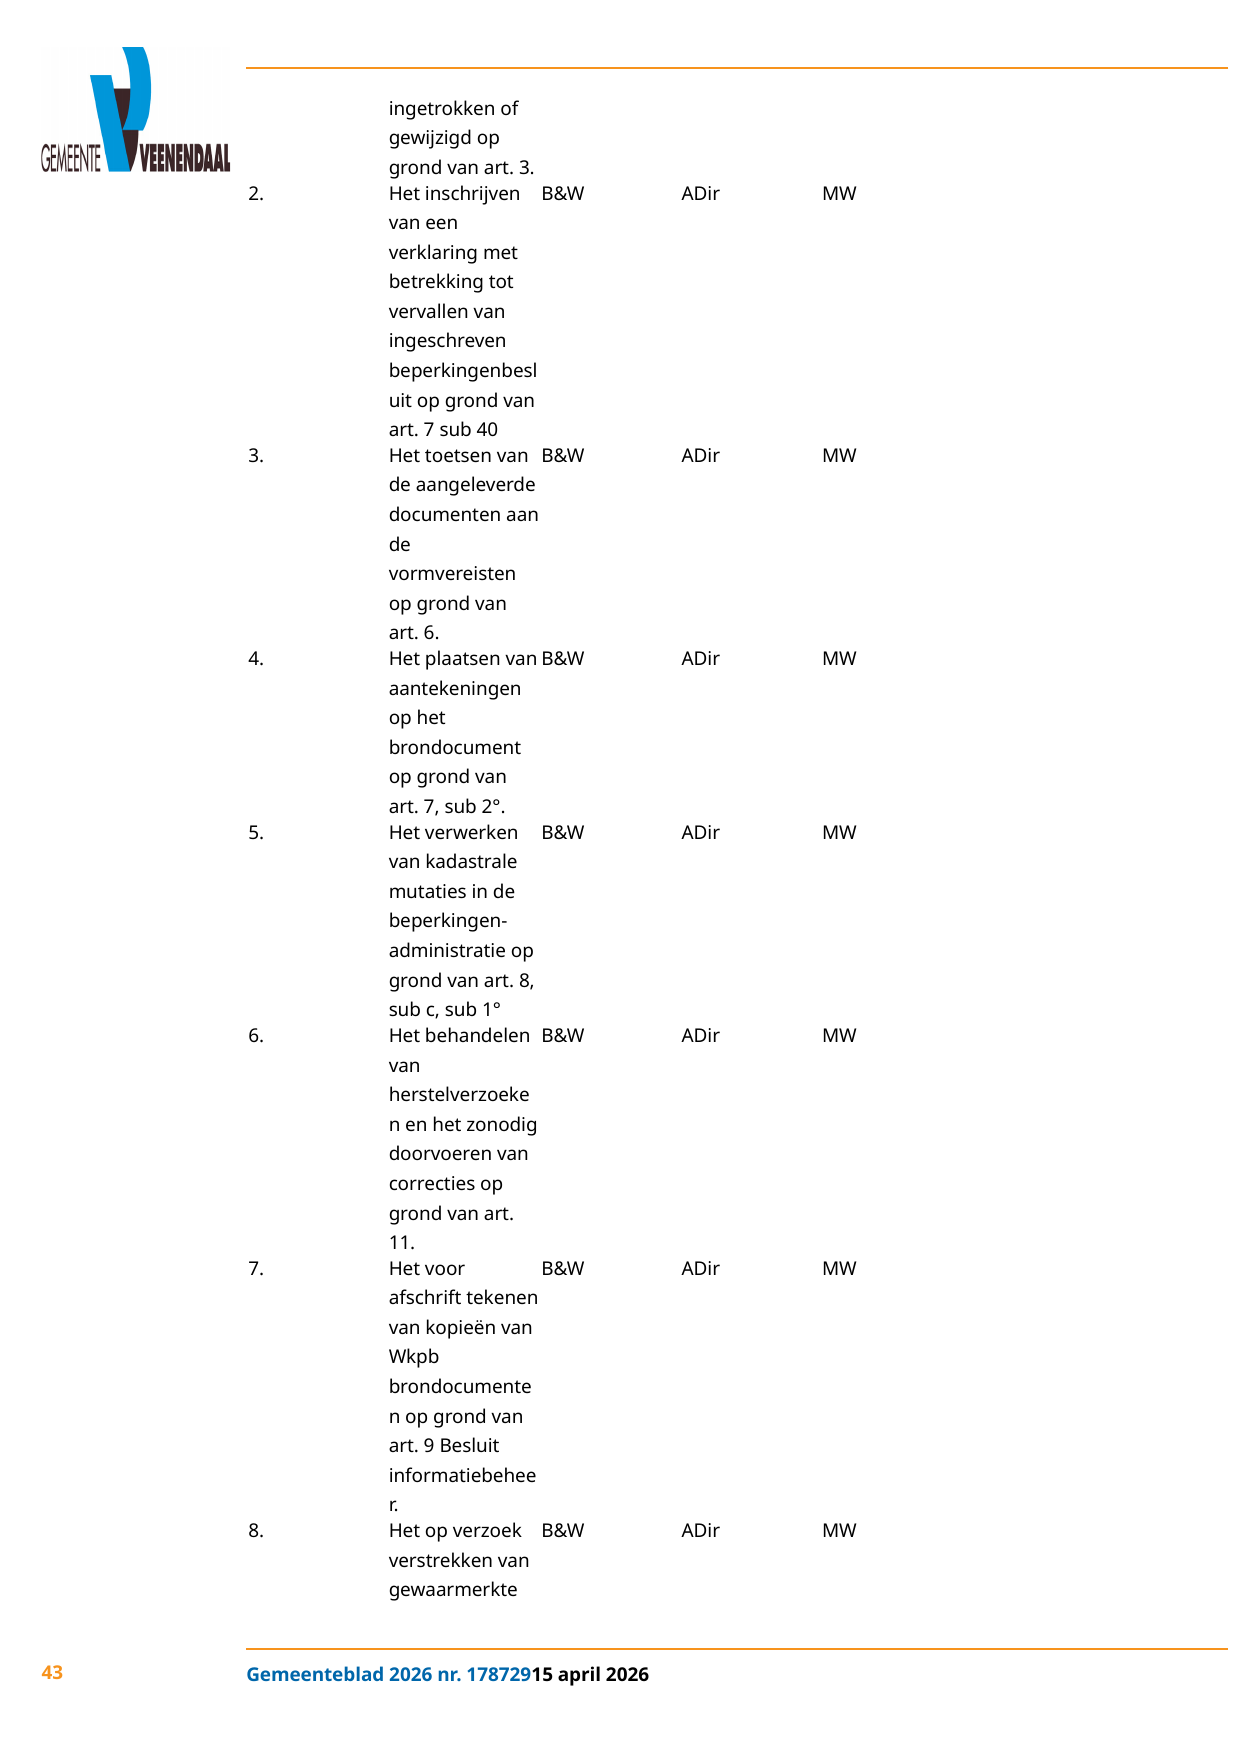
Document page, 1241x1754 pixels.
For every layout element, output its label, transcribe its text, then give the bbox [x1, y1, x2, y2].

table_cell ADir [681, 180, 822, 442]
table_cell [962, 819, 1152, 1022]
table_cell B&W [541, 1022, 681, 1255]
table_cell ADir [681, 1022, 822, 1255]
table_cell Het inschrijven van een verklaring met betrekking tot vervallen van ingeschreven beperkingenbesluit op grond van art. 7 sub 40 [389, 180, 541, 442]
table_cell B&W [541, 645, 681, 819]
table_cell B&W [541, 1518, 681, 1602]
table_cell ADir [681, 1518, 822, 1602]
table_cell Het behandelen van herstelverzoeken en het zonodig doorvoeren van correcties op grond van art. 11. [389, 1022, 541, 1255]
table_cell B&W [541, 442, 681, 645]
table_cell 7. [248, 1255, 388, 1517]
table_cell MW [822, 1022, 962, 1255]
table_cell ingetrokken of gewijzigd op grond van art. 3. [389, 95, 541, 180]
table_cell Het voor afschrift tekenen van kopieën van Wkpb brondocumenten op grond van art. 9 Besluit informatiebeheer. [389, 1255, 541, 1517]
table_cell [962, 442, 1152, 645]
table_cell MW [822, 180, 962, 442]
table_cell ADir [681, 1255, 822, 1517]
table_cell B&W [541, 1255, 681, 1517]
picture [41, 47, 130, 172]
table_cell Het toetsen van de aangeleverde documenten aan de vormvereisten op grond van art. 6. [389, 442, 541, 645]
table_cell ADir [681, 442, 822, 645]
table_cell 2. [248, 180, 388, 442]
picture [123, 47, 231, 172]
table_cell [962, 1518, 1152, 1602]
table_cell 8. [248, 1518, 388, 1602]
table_cell [541, 95, 681, 180]
table_cell MW [822, 645, 962, 819]
table_cell [681, 95, 822, 180]
table_cell [962, 95, 1152, 180]
table_cell ADir [681, 819, 822, 1022]
table_cell [962, 1022, 1152, 1255]
table_cell [822, 95, 962, 180]
table_cell MW [822, 819, 962, 1022]
table_cell 5. [248, 819, 388, 1022]
table_cell [962, 180, 1152, 442]
table_cell Het plaatsen van aantekeningen op het brondocument op grond van art. 7, sub 2°. [389, 645, 541, 819]
table_cell ADir [681, 645, 822, 819]
table_cell 3. [248, 442, 388, 645]
table_cell 4. [248, 645, 388, 819]
table_cell MW [822, 1255, 962, 1517]
table_cell MW [822, 1518, 962, 1602]
table_cell 6. [248, 1022, 388, 1255]
table_cell [962, 645, 1152, 819]
table_cell Het verwerken van kadastrale mutaties in de beperkingen-administratie op grond van art. 8, sub c, sub 1° [389, 819, 541, 1022]
table_cell [248, 95, 388, 180]
table_cell MW [822, 442, 962, 645]
table_cell Het op verzoek verstrekken van gewaarmerkte [389, 1518, 541, 1602]
table_cell B&W [541, 180, 681, 442]
table_cell B&W [541, 819, 681, 1022]
table_cell [962, 1255, 1152, 1517]
